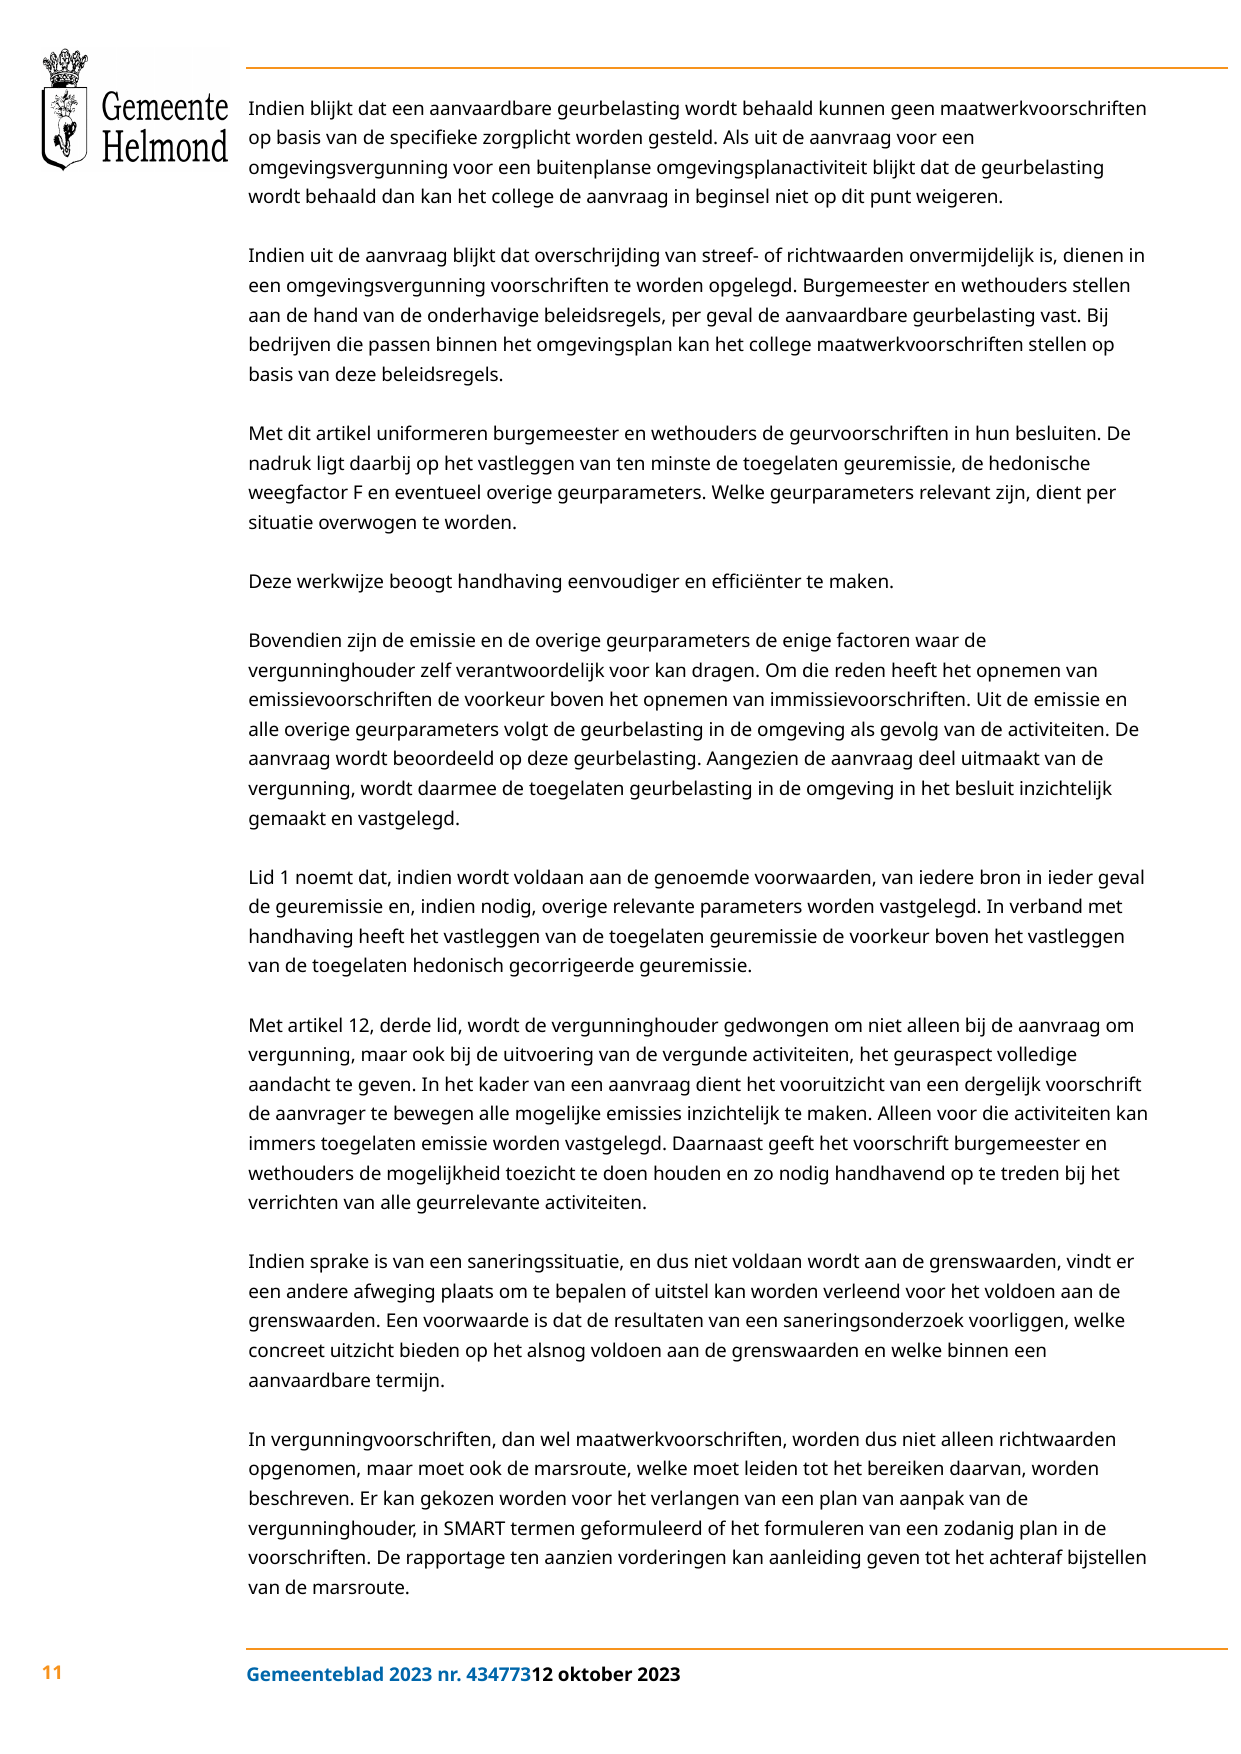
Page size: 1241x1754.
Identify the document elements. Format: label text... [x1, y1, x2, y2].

text Indien uit de aanvraag blijkt dat overschrijding van streef- of richtwaarden onvermijdelijk is, dienen in een omgevingsvergunning voorschriften te worden opgelegd. Burgemeester en wethouders stellen aan de hand van de onderhavige beleidsregels, per geval de aanvaardbare geurbelasting vast. Bij bedrijven die passen binnen het omgevingsplan kan het college maatwerkvoorschriften stellen op basis van deze beleidsregels. [248, 243, 1152, 387]
text Bovendien zijn de emissie en de overige geurparameters de enige factoren waar de vergunninghouder zelf verantwoordelijk voor kan dragen. Om die reden heeft het opnemen van emissievoorschriften de voorkeur boven het opnemen van immissievoorschriften. Uit de emissie en alle overige geurparameters volgt de geurbelasting in de omgeving als gevolg van de activiteiten. De aanvraag wordt beoordeeld op deze geurbelasting. Aangezien de aanvraag deel uitmaakt van de vergunning, wordt daarmee de toegelaten geurbelasting in de omgeving in het besluit inzichtelijk gemaakt en vastgelegd. [248, 627, 1152, 831]
text Deze werkwijze beoogt handhaving eenvoudiger en efficiënter te maken. [248, 568, 1152, 594]
text Indien sprake is van een saneringssituatie, en dus niet voldaan wordt aan de grenswaarden, vindt er een andere afweging plaats om te bepalen of uitstel kan worden verleend voor het voldoen aan de grenswaarden. Een voorwaarde is dat de resultaten van een saneringsonderzoek voorliggen, welke concreet uitzicht bieden op het alsnog voldoen aan de grenswaarden en welke binnen een aanvaardbare termijn. [248, 1248, 1152, 1393]
picture [41, 47, 231, 172]
text In vergunningvoorschriften, dan wel maatwerkvoorschriften, worden dus niet alleen richtwaarden opgenomen, maar moet ook de marsroute, welke moet leiden tot het bereiken daarvan, worden beschreven. Er kan gekozen worden voor het verlangen van een plan van aanpak van de vergunninghouder, in SMART termen geformuleerd of het formuleren van een zodanig plan in de voorschriften. De rapportage ten aanzien vorderingen kan aanleiding geven tot het achteraf bijstellen van de marsroute. [248, 1426, 1152, 1600]
text Met artikel 12, derde lid, wordt de vergunninghouder gedwongen om niet alleen bij de aanvraag om vergunning, maar ook bij de uitvoering van de vergunde activiteiten, het geuraspect volledige aandacht te geven. In het kader van een aanvraag dient het vooruitzicht van een dergelijk voorschrift de aanvrager te bewegen alle mogelijke emissies inzichtelijk te maken. Alleen voor die activiteiten kan immers toegelaten emissie worden vastgelegd. Daarnaast geeft het voorschrift burgemeester en wethouders de mogelijkheid toezicht te doen houden en zo nodig handhavend op te treden bij het verrichten van alle geurrelevante activiteiten. [248, 1012, 1152, 1215]
text Indien blijkt dat een aanvaardbare geurbelasting wordt behaald kunnen geen maatwerkvoorschriften op basis van de specifieke zorgplicht worden gesteld. Als uit de aanvraag voor een omgevingsvergunning voor een buitenplanse omgevingsplanactiviteit blijkt dat de geurbelasting wordt behaald dan kan het college de aanvraag in beginsel niet op dit punt weigeren. [248, 95, 1152, 209]
text Lid 1 noemt dat, indien wordt voldaan aan de genoemde voorwaarden, van iedere bron in ieder geval de geuremissie en, indien nodig, overige relevante parameters worden vastgelegd. In verband met handhaving heeft het vastleggen van de toegelaten geuremissie de voorkeur boven het vastleggen van de toegelaten hedonisch gecorrigeerde geuremissie. [248, 864, 1152, 978]
text Met dit artikel uniformeren burgemeester en wethouders de geurvoorschriften in hun besluiten. De nadruk ligt daarbij op het vastleggen van ten minste de toegelaten geuremissie, de hedonische weegfactor F en eventueel overige geurparameters. Welke geurparameters relevant zijn, dient per situatie overwogen te worden. [248, 420, 1152, 535]
